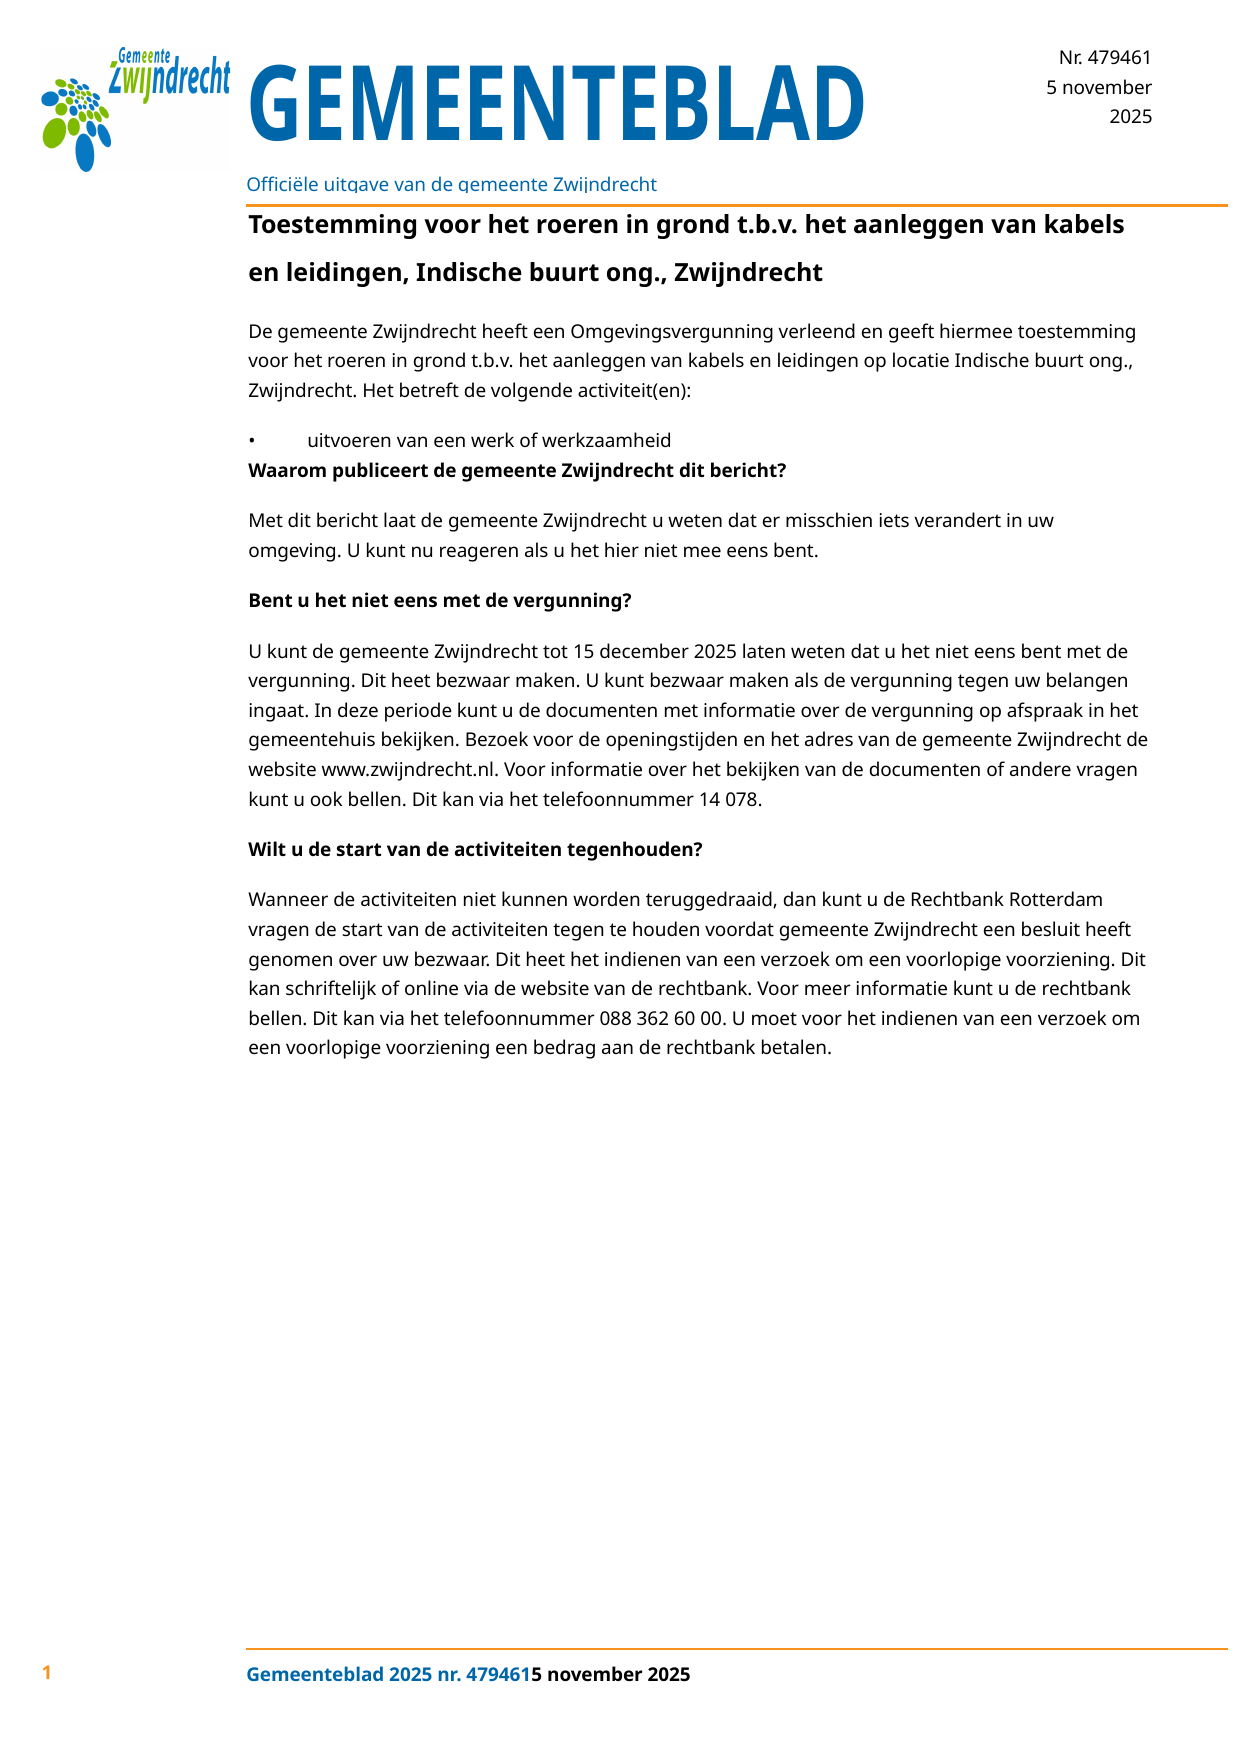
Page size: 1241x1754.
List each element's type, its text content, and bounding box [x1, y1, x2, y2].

list uitvoeren van een werk of werkzaamheid [248, 427, 1152, 453]
text De gemeente Zwijndrecht heeft een Omgevingsvergunning verleend en geeft hiermee toestemming voor het roeren in grond t.b.v. het aanleggen van kabels en leidingen op locatie Indische buurt ong., Zwijndrecht. Het betreft de volgende activiteit(en): [248, 318, 1152, 403]
picture [41, 47, 231, 172]
text U kunt de gemeente Zwijndrecht tot 15 december 2025 laten weten dat u het niet eens bent met de vergunning. Dit heet bezwaar maken. U kunt bezwaar maken als de vergunning tegen uw belangen ingaat. In deze periode kunt u de documenten met informatie over de vergunning op afspraak in het gemeentehuis bekijken. Bezoek voor de openingstijden en het adres van de gemeente Zwijndrecht de website www.zwijndrecht.nl. Voor informatie over het bekijken van de documenten of andere vragen kunt u ook bellen. Dit kan via het telefoonnummer 14 078. [248, 638, 1152, 812]
text Wanneer de activiteiten niet kunnen worden teruggedraaid, dan kunt u de Rechtbank Rotterdam vragen de start van de activiteiten tegen te houden voordat gemeente Zwijndrecht een besluit heeft genomen over uw bezwaar. Dit heet het indienen van een verzoek om een voorlopige voorziening. Dit kan schriftelijk of online via de website van de rechtbank. Voor meer informatie kunt u de rechtbank bellen. Dit kan via het telefoonnummer 088 362 60 00. U moet voor het indienen van een verzoek om een voorlopige voorziening een bedrag aan de rechtbank betalen. [248, 887, 1152, 1060]
text Bent u het niet eens met de vergunning? [248, 587, 1152, 613]
text Waarom publiceert de gemeente Zwijndrecht dit bericht? [248, 457, 1152, 483]
text Met dit bericht laat de gemeente Zwijndrecht u weten dat er misschien iets verandert in uw omgeving. U kunt nu reageren als u het hier niet mee eens bent. [248, 507, 1152, 563]
text Toestemming voor het roeren in grond t.b.v. het aanleggen van kabels en leidingen, Indische buurt ong., Zwijndrecht [248, 207, 1152, 288]
text Wilt u de start van de activiteiten tegenhouden? [248, 836, 1152, 862]
